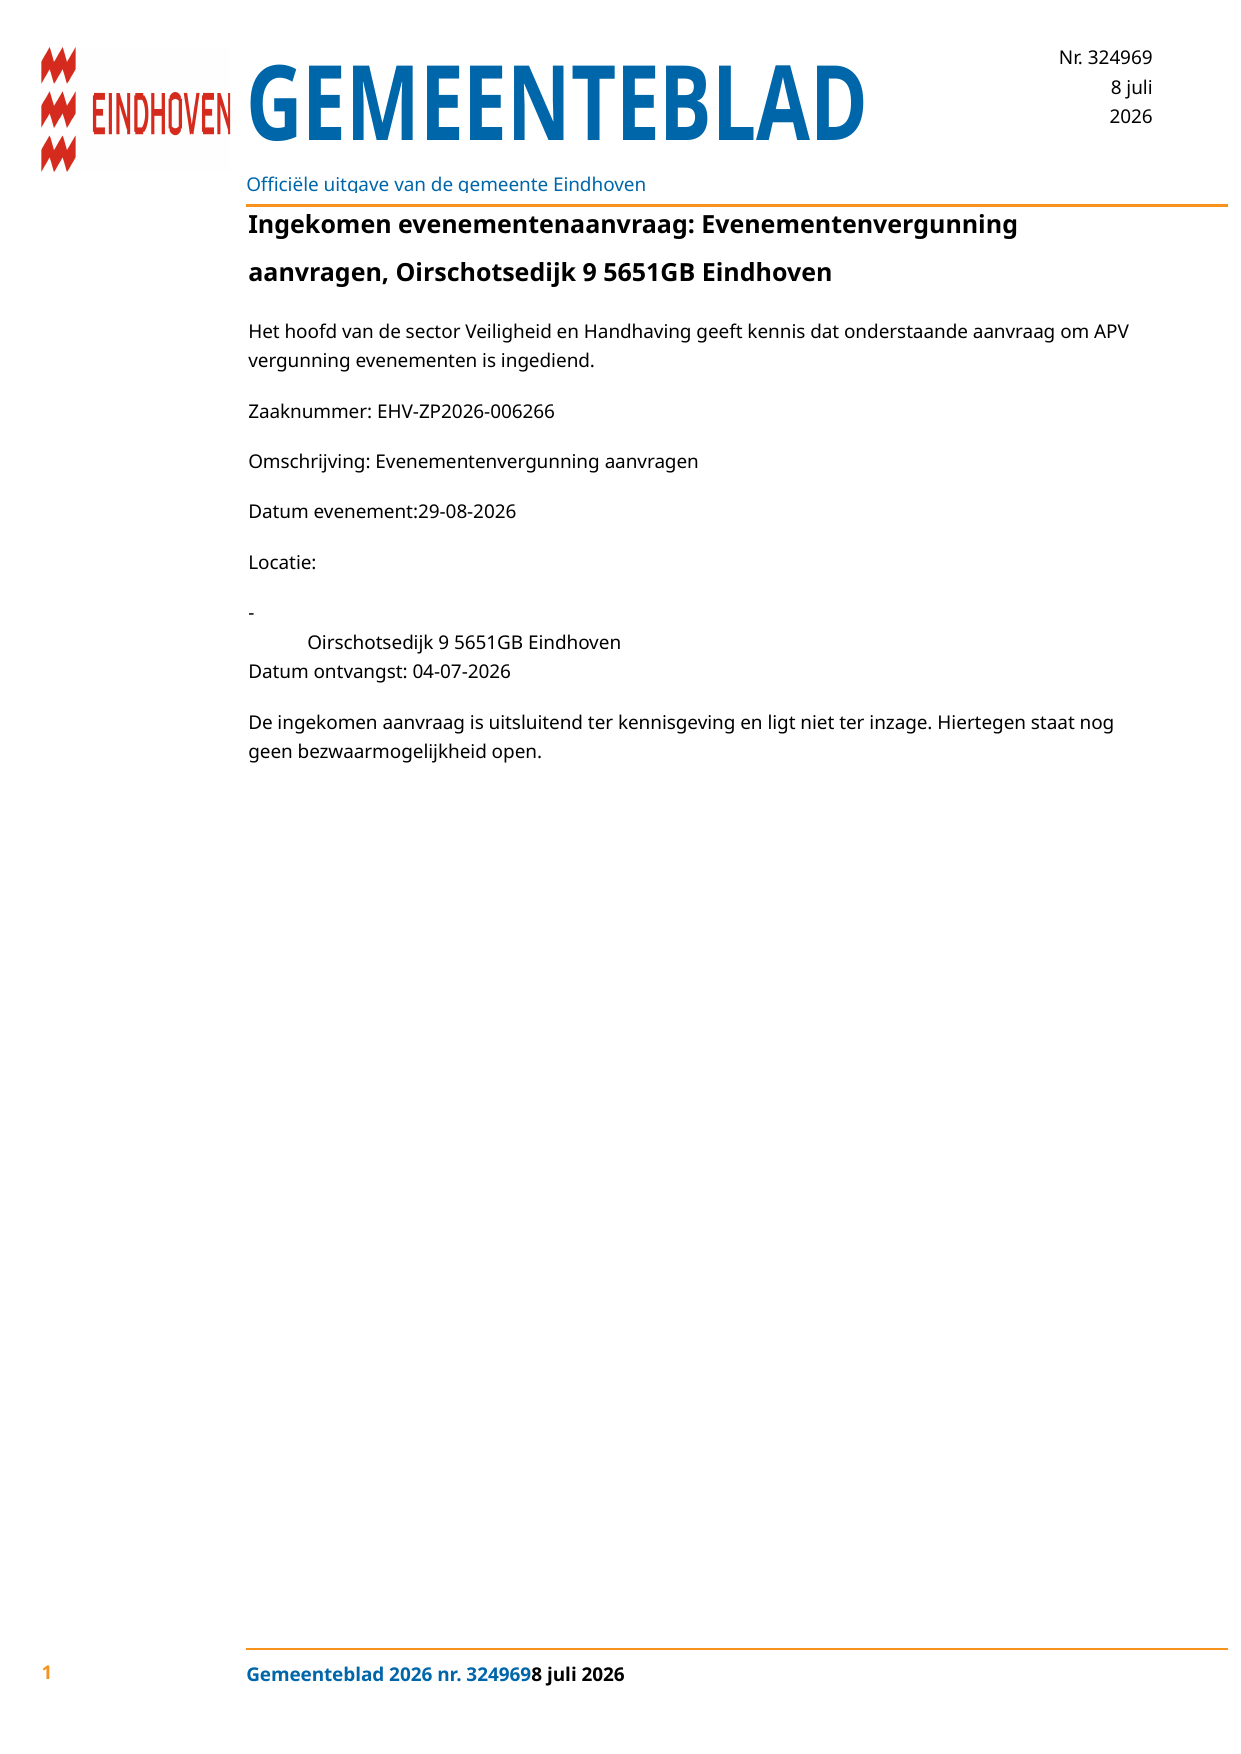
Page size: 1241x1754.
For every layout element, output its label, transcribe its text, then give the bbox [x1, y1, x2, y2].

text Zaaknummer: EHV-ZP2026-006266 [248, 398, 1152, 424]
text Datum evenement:29-08-2026 [248, 499, 1152, 524]
text Ingekomen evenementenaanvraag: Evenementenvergunning aanvragen, Oirschotsedijk 9 5651GB Eindhoven [248, 207, 1152, 288]
text De ingekomen aanvraag is uitsluitend ter kennisgeving en ligt niet ter inzage. Hiertegen staat nog geen bezwaarmogelijkheid open. [248, 709, 1152, 764]
text Het hoofd van de sector Veiligheid en Handhaving geeft kennis dat onderstaande aanvraag om APV vergunning evenementen is ingediend. [248, 318, 1152, 373]
text Omschrijving: Evenementenvergunning aanvragen [248, 448, 1152, 474]
picture [41, 47, 231, 172]
text Datum ontvangst: 04-07-2026 [248, 659, 1152, 684]
text Locatie: [248, 549, 1152, 575]
list Oirschotsedijk 9 5651GB Eindhoven [248, 629, 1152, 655]
